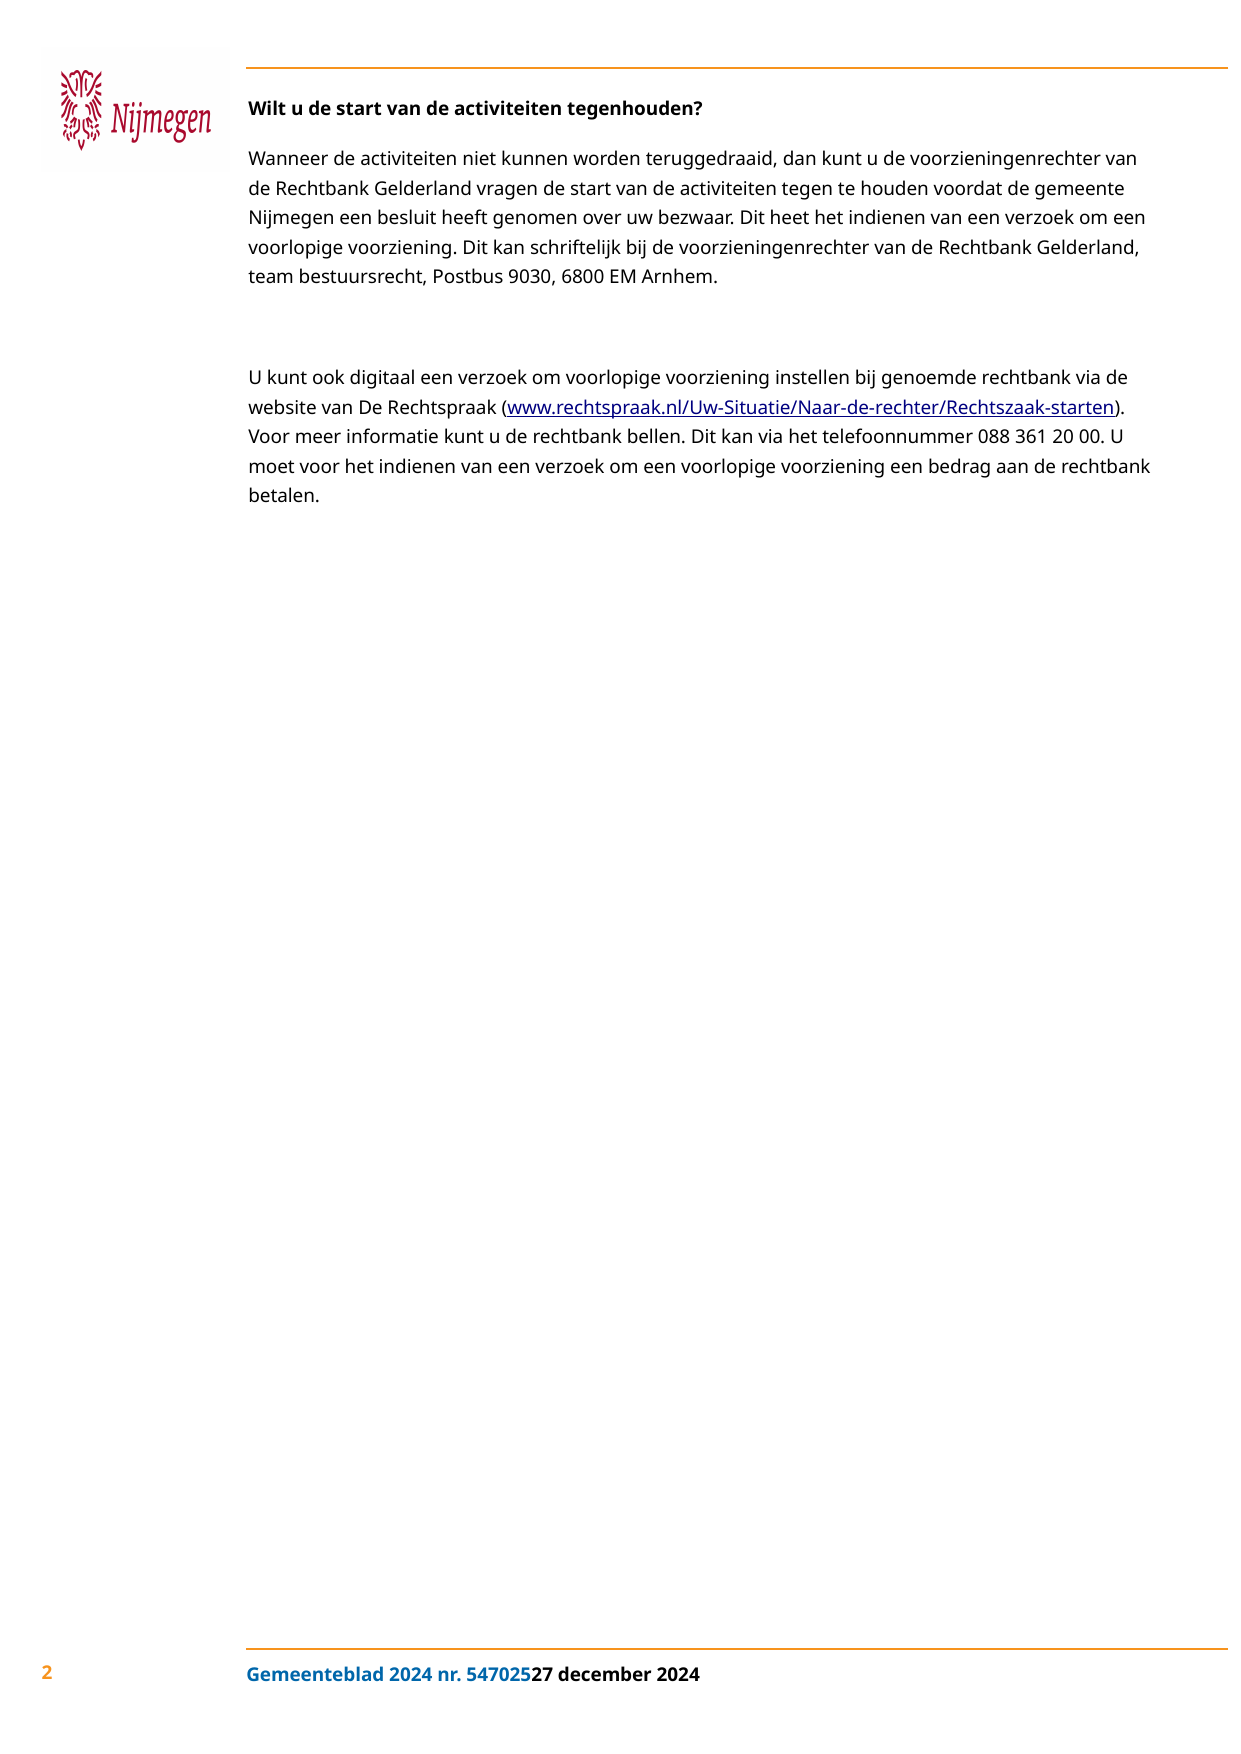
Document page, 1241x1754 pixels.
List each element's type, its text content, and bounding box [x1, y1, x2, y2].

picture [41, 47, 231, 172]
text Wanneer de activiteiten niet kunnen worden teruggedraaid, dan kunt u de voorzieningenrechter van de Rechtbank Gelderland vragen de start van de activiteiten tegen te houden voordat de gemeente Nijmegen een besluit heeft genomen over uw bezwaar. Dit heet het indienen van een verzoek om een voorlopige voorziening. Dit kan schriftelijk bij de voorzieningenrechter van de Rechtbank Gelderland, team bestuursrecht, Postbus 9030, 6800 EM Arnhem. [248, 145, 1152, 289]
text Wilt u de start van de activiteiten tegenhouden? [248, 95, 1152, 121]
text U kunt ook digitaal een verzoek om voorlopige voorziening instellen bij genoemde rechtbank via de website van De Rechtspraak (www.rechtspraak.nl/Uw-Situatie/Naar-de-rechter/Rechtszaak-starten). Voor meer informatie kunt u de rechtbank bellen. Dit kan via het telefoonnummer 088 361 20 00. U moet voor het indienen van een verzoek om een voorlopige voorziening een bedrag aan de rechtbank betalen. [248, 364, 1152, 508]
